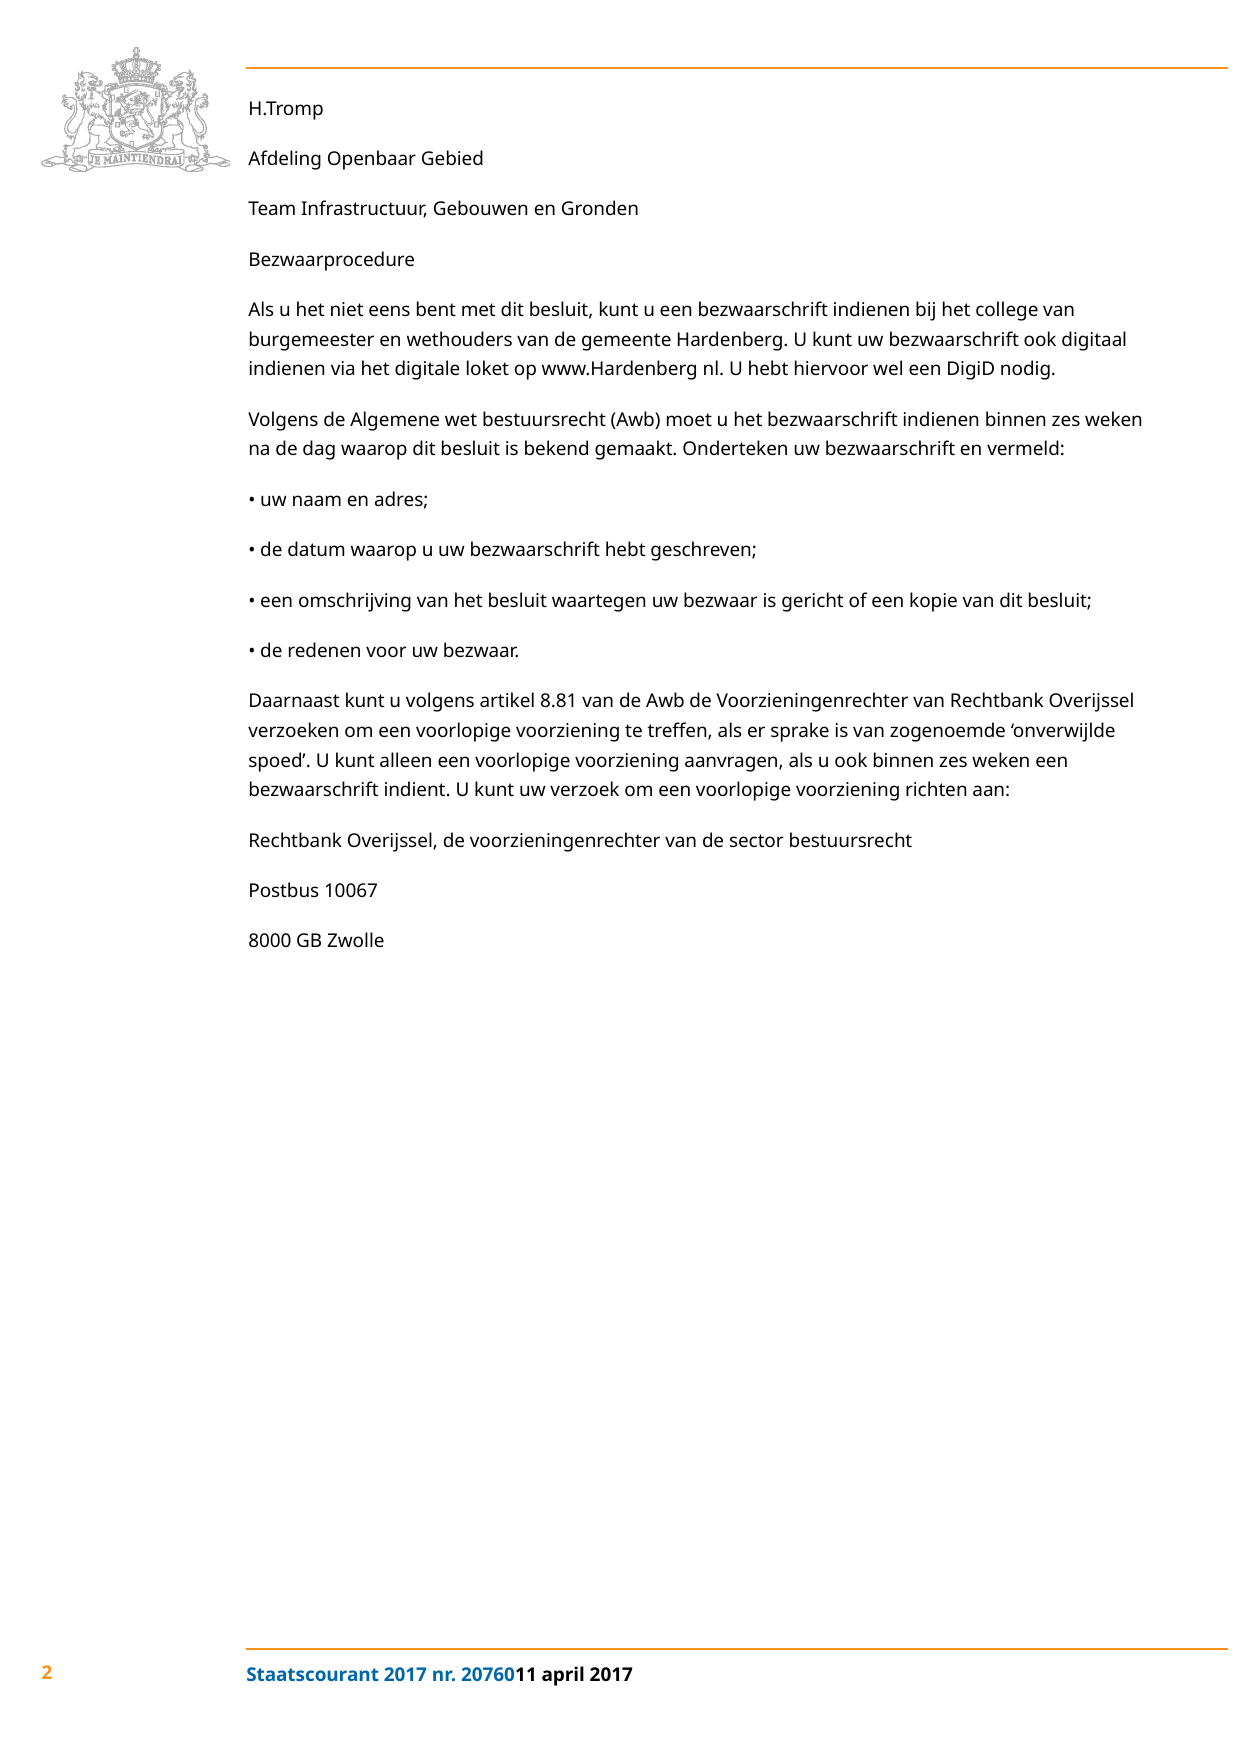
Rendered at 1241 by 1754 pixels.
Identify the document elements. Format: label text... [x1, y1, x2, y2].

text 8000 GB Zwolle [248, 928, 1152, 953]
text Team Infrastructuur, Gebouwen en Gronden [248, 196, 1152, 221]
text • de datum waarop u uw bezwaarschrift hebt geschreven; [248, 536, 1152, 562]
text • de redenen voor uw bezwaar. [248, 637, 1152, 663]
text Daarnaast kunt u volgens artikel 8.81 van de Awb de Voorzieningenrechter van Rechtbank Overijssel verzoeken om een voorlopige voorziening te treffen, als er sprake is van zogenoemde ‘onverwijlde spoed’. U kunt alleen een voorlopige voorziening aanvragen, als u ook binnen zes weken een bezwaarschrift indient. U kunt uw verzoek om een voorlopige voorziening richten aan: [248, 688, 1152, 802]
text Rechtbank Overijssel, de voorzieningenrechter van de sector bestuursrecht [248, 827, 1152, 853]
picture [41, 47, 231, 172]
text Bezwaarprocedure [248, 246, 1152, 272]
text • een omschrijving van het besluit waartegen uw bezwaar is gericht of een kopie van dit besluit; [248, 587, 1152, 613]
text Afdeling Openbaar Gebied [248, 145, 1152, 171]
text • uw naam en adres; [248, 486, 1152, 512]
text Als u het niet eens bent met dit besluit, kunt u een bezwaarschrift indienen bij het college van burgemeester en wethouders van de gemeente Hardenberg. U kunt uw bezwaarschrift ook digitaal indienen via het digitale loket op www.Hardenberg nl. U hebt hiervoor wel een DigiD nodig. [248, 296, 1152, 381]
text Volgens de Algemene wet bestuursrecht (Awb) moet u het bezwaarschrift indienen binnen zes weken na de dag waarop dit besluit is bekend gemaakt. Onderteken uw bezwaarschrift en vermeld: [248, 406, 1152, 461]
text Postbus 10067 [248, 877, 1152, 903]
text H.Tromp [248, 95, 1152, 121]
